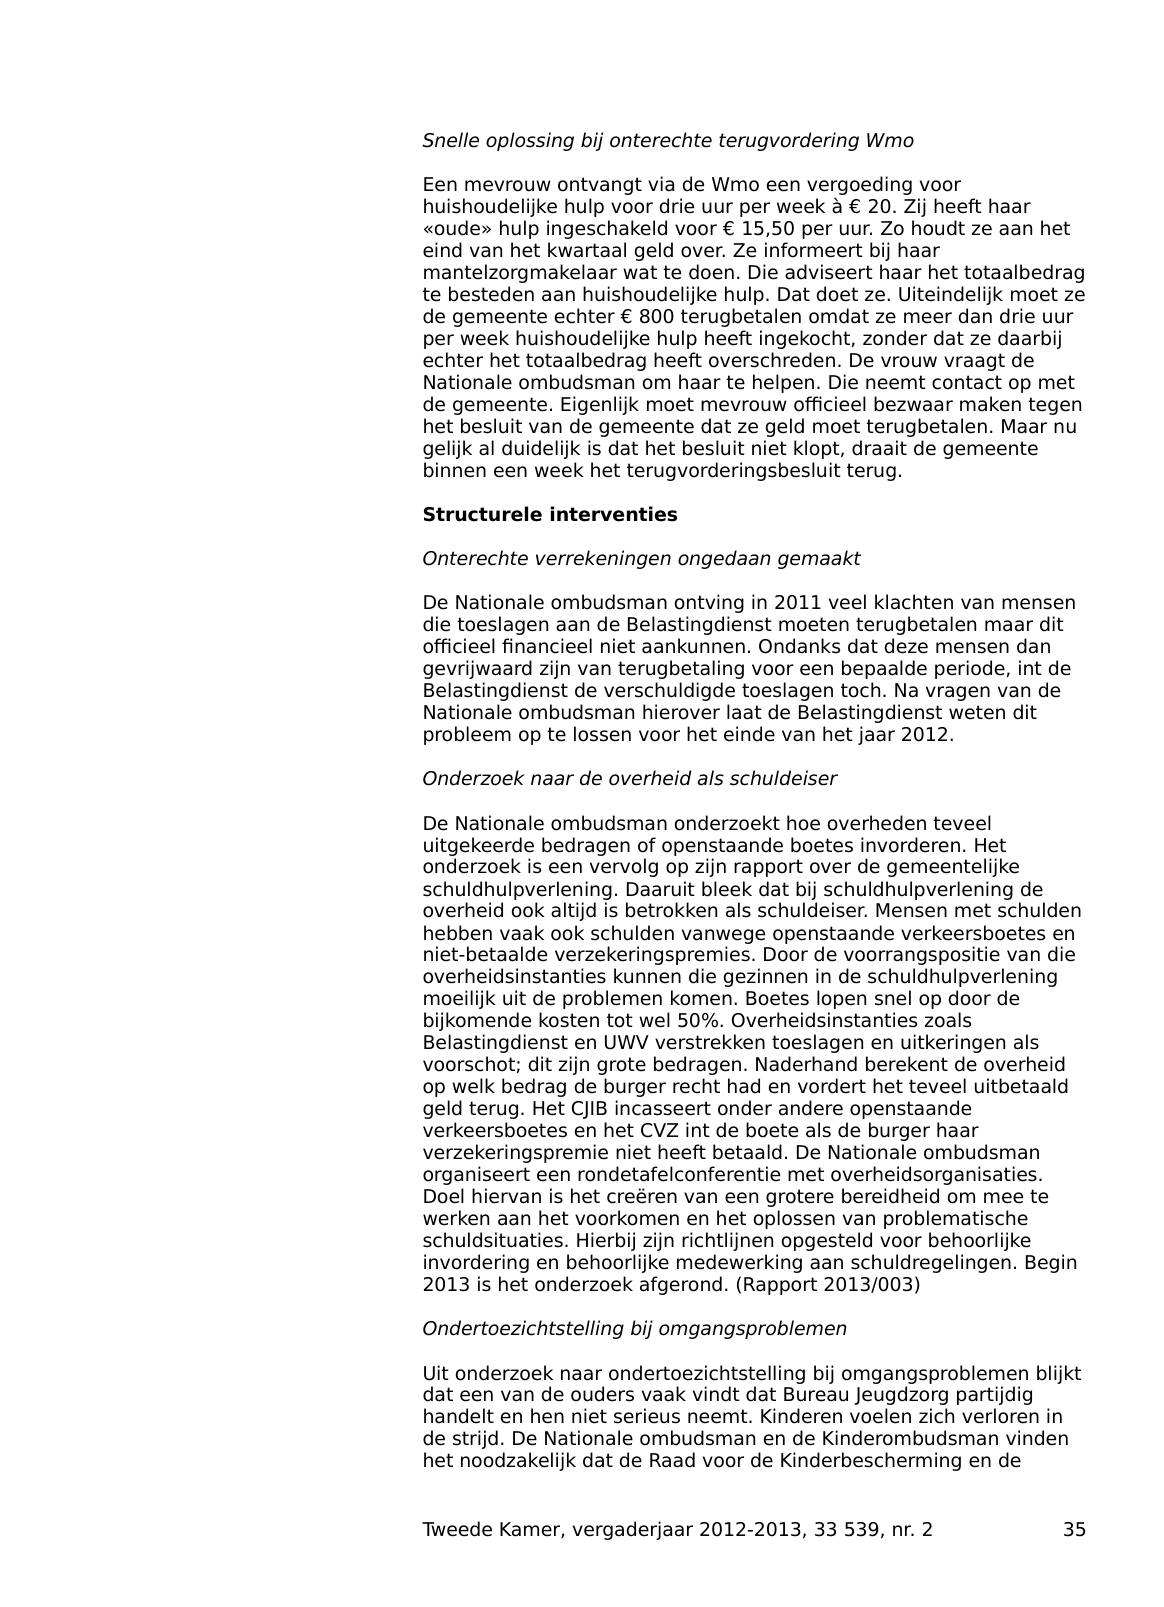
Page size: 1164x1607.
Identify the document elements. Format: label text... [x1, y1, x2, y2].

text Uit onderzoek naar ondertoezichtstelling bij omgangsproblemen blijkt dat een van de ouders vaak vindt dat Bureau Jeugdzorg partijdig handelt en hen niet serieus neemt. Kinderen voelen zich verloren in de strijd. De Nationale ombudsman en de Kinderombudsman vinden het noodzakelijk dat de Raad voor de Kinderbescherming en de [422, 1362, 1087, 1472]
text De Nationale ombudsman onderzoekt hoe overheden teveel uitgekeerde bedragen of openstaande boetes invorderen. Het onderzoek is een vervolg op zijn rapport over de gemeentelijke schuldhulpverlening. Daaruit bleek dat bij schuldhulpverlening de overheid ook altijd is betrokken als schuldeiser. Mensen met schulden hebben vaak ook schulden vanwege openstaande verkeersboetes en niet-betaalde verzekeringspremies. Door de voorrangspositie van die overheidsinstanties kunnen die gezinnen in de schuldhulpverlening moeilijk uit de problemen komen. Boetes lopen snel op door de bijkomende kosten tot wel 50%. Overheidsinstanties zoals Belastingdienst en UWV verstrekken toeslagen en uitkeringen als voorschot; dit zijn grote bedragen. Naderhand berekent de overheid op welk bedrag de burger recht had en vordert het teveel uitbetaald geld terug. Het CJIB incasseert onder andere openstaande verkeersboetes en het CVZ int de boete als de burger haar verzekeringspremie niet heeft betaald. De Nationale ombudsman organiseert een rondetafelconferentie met overheidsorganisaties. Doel hiervan is het creëren van een grotere bereidheid om mee te werken aan het voorkomen en het oplossen van problematische schuldsituaties. Hierbij zijn richtlijnen opgesteld voor behoorlijke invordering en behoorlijke medewerking aan schuldregelingen. Begin 2013 is het onderzoek afgerond. (Rapport 2013/003) [422, 812, 1087, 1296]
subtitle Snelle oplossing bij onterechte terugvordering Wmo [422, 130, 1087, 152]
subtitle Structurele interventies [422, 504, 1087, 526]
subtitle Ondertoezichtstelling bij omgangsproblemen [422, 1318, 1087, 1340]
subtitle Onterechte verrekeningen ongedaan gemaakt [422, 548, 1087, 570]
text De Nationale ombudsman ontving in 2011 veel klachten van mensen die toeslagen aan de Belastingdienst moeten terugbetalen maar dit officieel financieel niet aankunnen. Ondanks dat deze mensen dan gevrijwaard zijn van terugbetaling voor een bepaalde periode, int de Belastingdienst de verschuldigde toeslagen toch. Na vragen van de Nationale ombudsman hierover laat de Belastingdienst weten dit probleem op te lossen voor het einde van het jaar 2012. [422, 592, 1087, 746]
subtitle Onderzoek naar de overheid als schuldeiser [422, 768, 1087, 790]
text Een mevrouw ontvangt via de Wmo een vergoeding voor huishoudelijke hulp voor drie uur per week à € 20. Zij heeft haar «oude» hulp ingeschakeld voor € 15,50 per uur. Zo houdt ze aan het eind van het kwartaal geld over. Ze informeert bij haar mantelzorgmakelaar wat te doen. Die adviseert haar het totaalbedrag te besteden aan huishoudelijke hulp. Dat doet ze. Uiteindelijk moet ze de gemeente echter € 800 terugbetalen omdat ze meer dan drie uur per week huishoudelijke hulp heeft ingekocht, zonder dat ze daarbij echter het totaalbedrag heeft overschreden. De vrouw vraagt de Nationale ombudsman om haar te helpen. Die neemt contact op met de gemeente. Eigenlijk moet mevrouw officieel bezwaar maken tegen het besluit van de gemeente dat ze geld moet terugbetalen. Maar nu gelijk al duidelijk is dat het besluit niet klopt, draait de gemeente binnen een week het terugvorderingsbesluit terug. [422, 174, 1087, 482]
